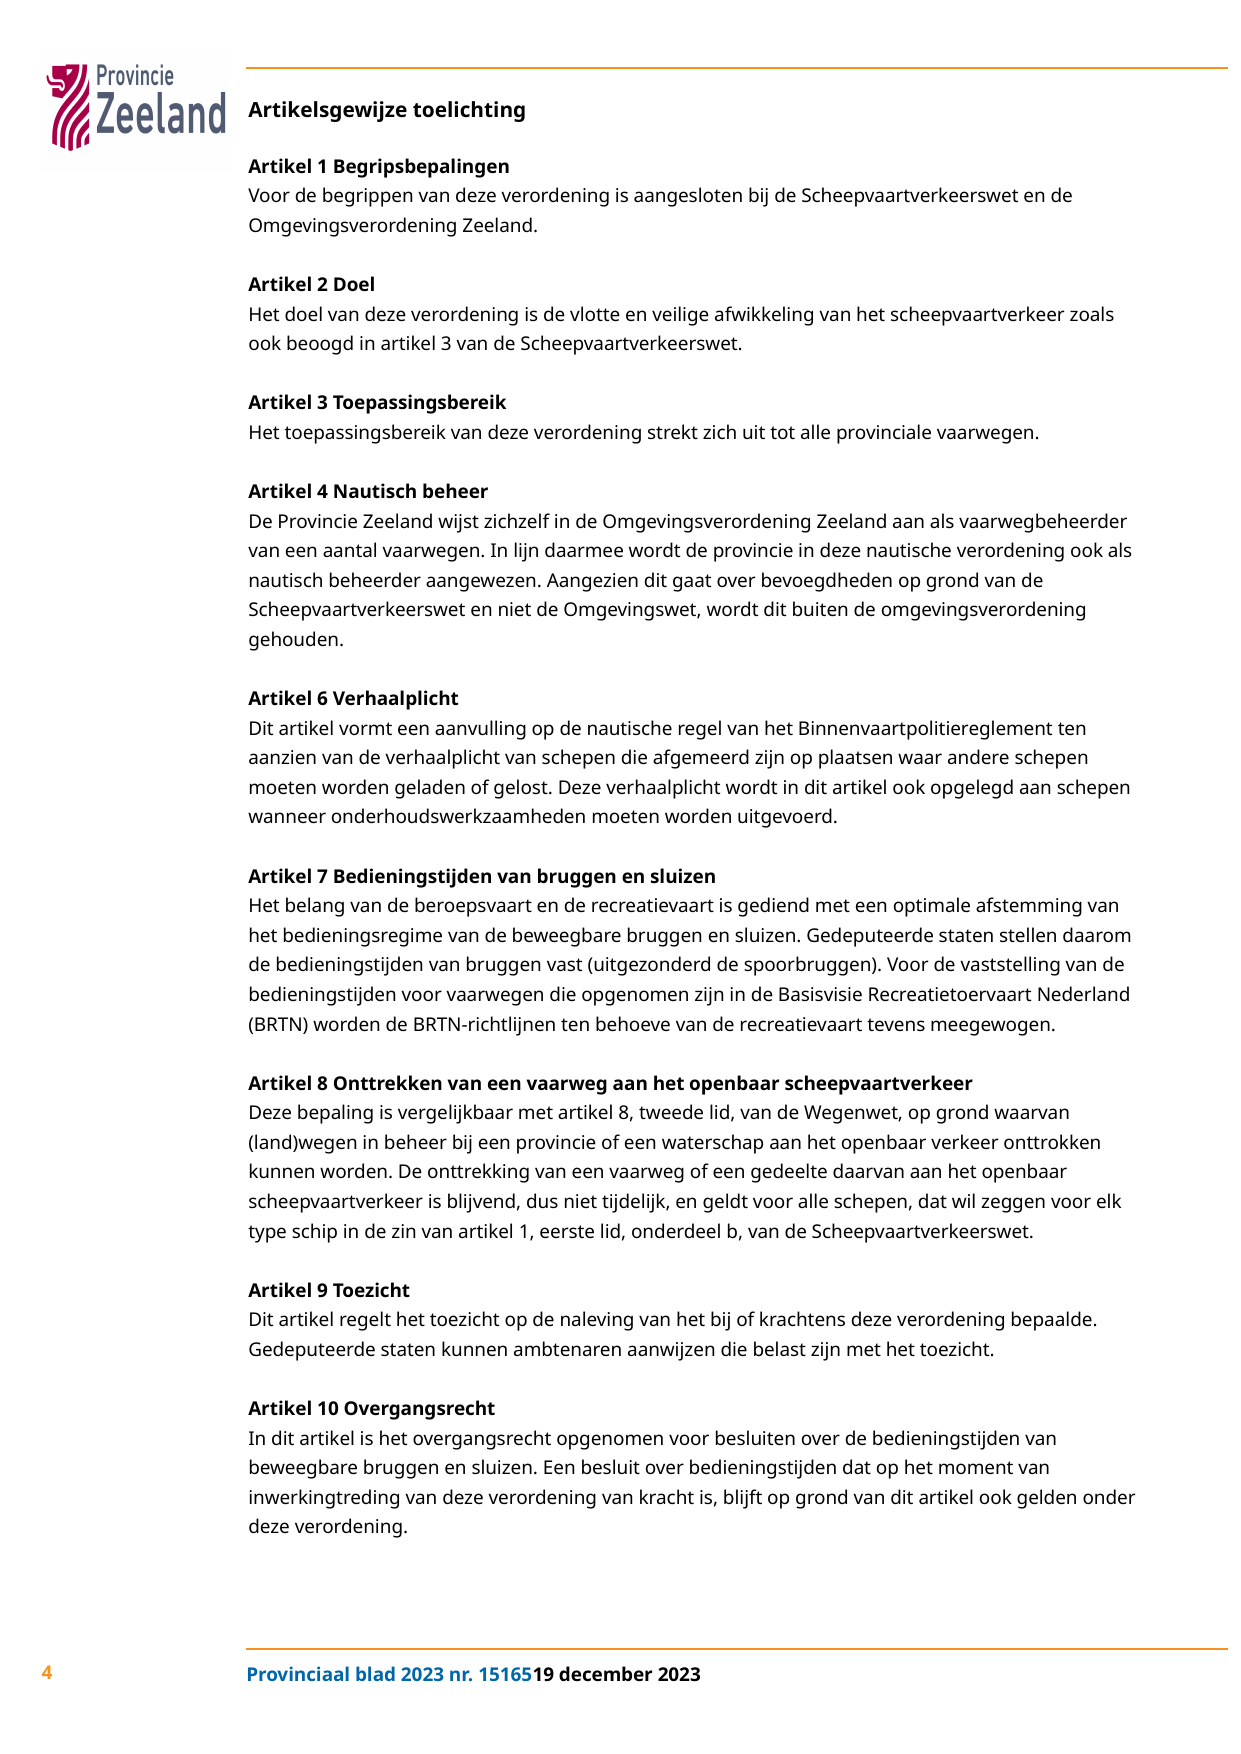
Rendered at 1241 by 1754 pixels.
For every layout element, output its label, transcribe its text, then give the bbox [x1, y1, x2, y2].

text De Provincie Zeeland wijst zichzelf in de Omgevingsverordening Zeeland aan als vaarwegbeheerder van een aantal vaarwegen. In lijn daarmee wordt de provincie in deze nautische verordening ook als nautisch beheerder aangewezen. Aangezien dit gaat over bevoegdheden op grond van de Scheepvaartverkeerswet en niet de Omgevingswet, wordt dit buiten de omgevingsverordening gehouden. [248, 508, 1152, 652]
text Artikel 9 Toezicht [248, 1277, 1152, 1303]
text Het doel van deze verordening is de vlotte en veilige afwikkeling van het scheepvaartverkeer zoals ook beoogd in artikel 3 van de Scheepvaartverkeerswet. [248, 301, 1152, 356]
text Deze bepaling is vergelijkbaar met artikel 8, tweede lid, van de Wegenwet, op grond waarvan (land)wegen in beheer bij een provincie of een waterschap aan het openbaar verkeer onttrokken kunnen worden. De onttrekking van een vaarweg of een gedeelte daarvan aan het openbaar scheepvaartverkeer is blijvend, dus niet tijdelijk, en geldt voor alle schepen, dat wil zeggen voor elk type schip in de zin van artikel 1, eerste lid, onderdeel b, van de Scheepvaartverkeerswet. [248, 1099, 1152, 1244]
text In dit artikel is het overgangsrecht opgenomen voor besluiten over de bedieningstijden van beweegbare bruggen en sluizen. Een besluit over bedieningstijden dat op het moment van inwerkingtreding van deze verordening van kracht is, blijft op grond van dit artikel ook gelden onder deze verordening. [248, 1425, 1152, 1539]
text Artikel 3 Toepassingsbereik [248, 389, 1152, 415]
text Artikel 10 Overgangsrecht [248, 1395, 1152, 1421]
text Voor de begrippen van deze verordening is aangesloten bij de Scheepvaartverkeerswet en de Omgevingsverordening Zeeland. [248, 182, 1152, 238]
text Artikel 8 Onttrekken van een vaarweg aan het openbaar scheepvaartverkeer [248, 1070, 1152, 1096]
text Artikel 7 Bedieningstijden van bruggen en sluizen [248, 863, 1152, 889]
text Dit artikel regelt het toezicht op de naleving van het bij of krachtens deze verordening bepaalde. Gedeputeerde staten kunnen ambtenaren aanwijzen die belast zijn met het toezicht. [248, 1307, 1152, 1362]
picture [41, 47, 231, 172]
text Artikel 2 Doel [248, 271, 1152, 297]
text Artikel 1 Begripsbepalingen [248, 153, 1152, 179]
text Het toepassingsbereik van deze verordening strekt zich uit tot alle provinciale vaarwegen. [248, 419, 1152, 445]
text Artikel 4 Nautisch beheer [248, 478, 1152, 504]
text Dit artikel vormt een aanvulling op de nautische regel van het Binnenvaartpolitiereglement ten aanzien van de verhaalplicht van schepen die afgemeerd zijn op plaatsen waar andere schepen moeten worden geladen of gelost. Deze verhaalplicht wordt in dit artikel ook opgelegd aan schepen wanneer onderhoudswerkzaamheden moeten worden uitgevoerd. [248, 715, 1152, 829]
text Artikelsgewijze toelichting [248, 95, 1152, 123]
text Het belang van de beroepsvaart en de recreatievaart is gediend met een optimale afstemming van het bedieningsregime van de beweegbare bruggen en sluizen. Gedeputeerde staten stellen daarom de bedieningstijden van bruggen vast (uitgezonderd de spoorbruggen). Voor de vaststelling van de bedieningstijden voor vaarwegen die opgenomen zijn in de Basisvisie Recreatietoervaart Nederland (BRTN) worden de BRTN-richtlijnen ten behoeve van de recreatievaart tevens meegewogen. [248, 892, 1152, 1037]
text Artikel 6 Verhaalplicht [248, 685, 1152, 711]
